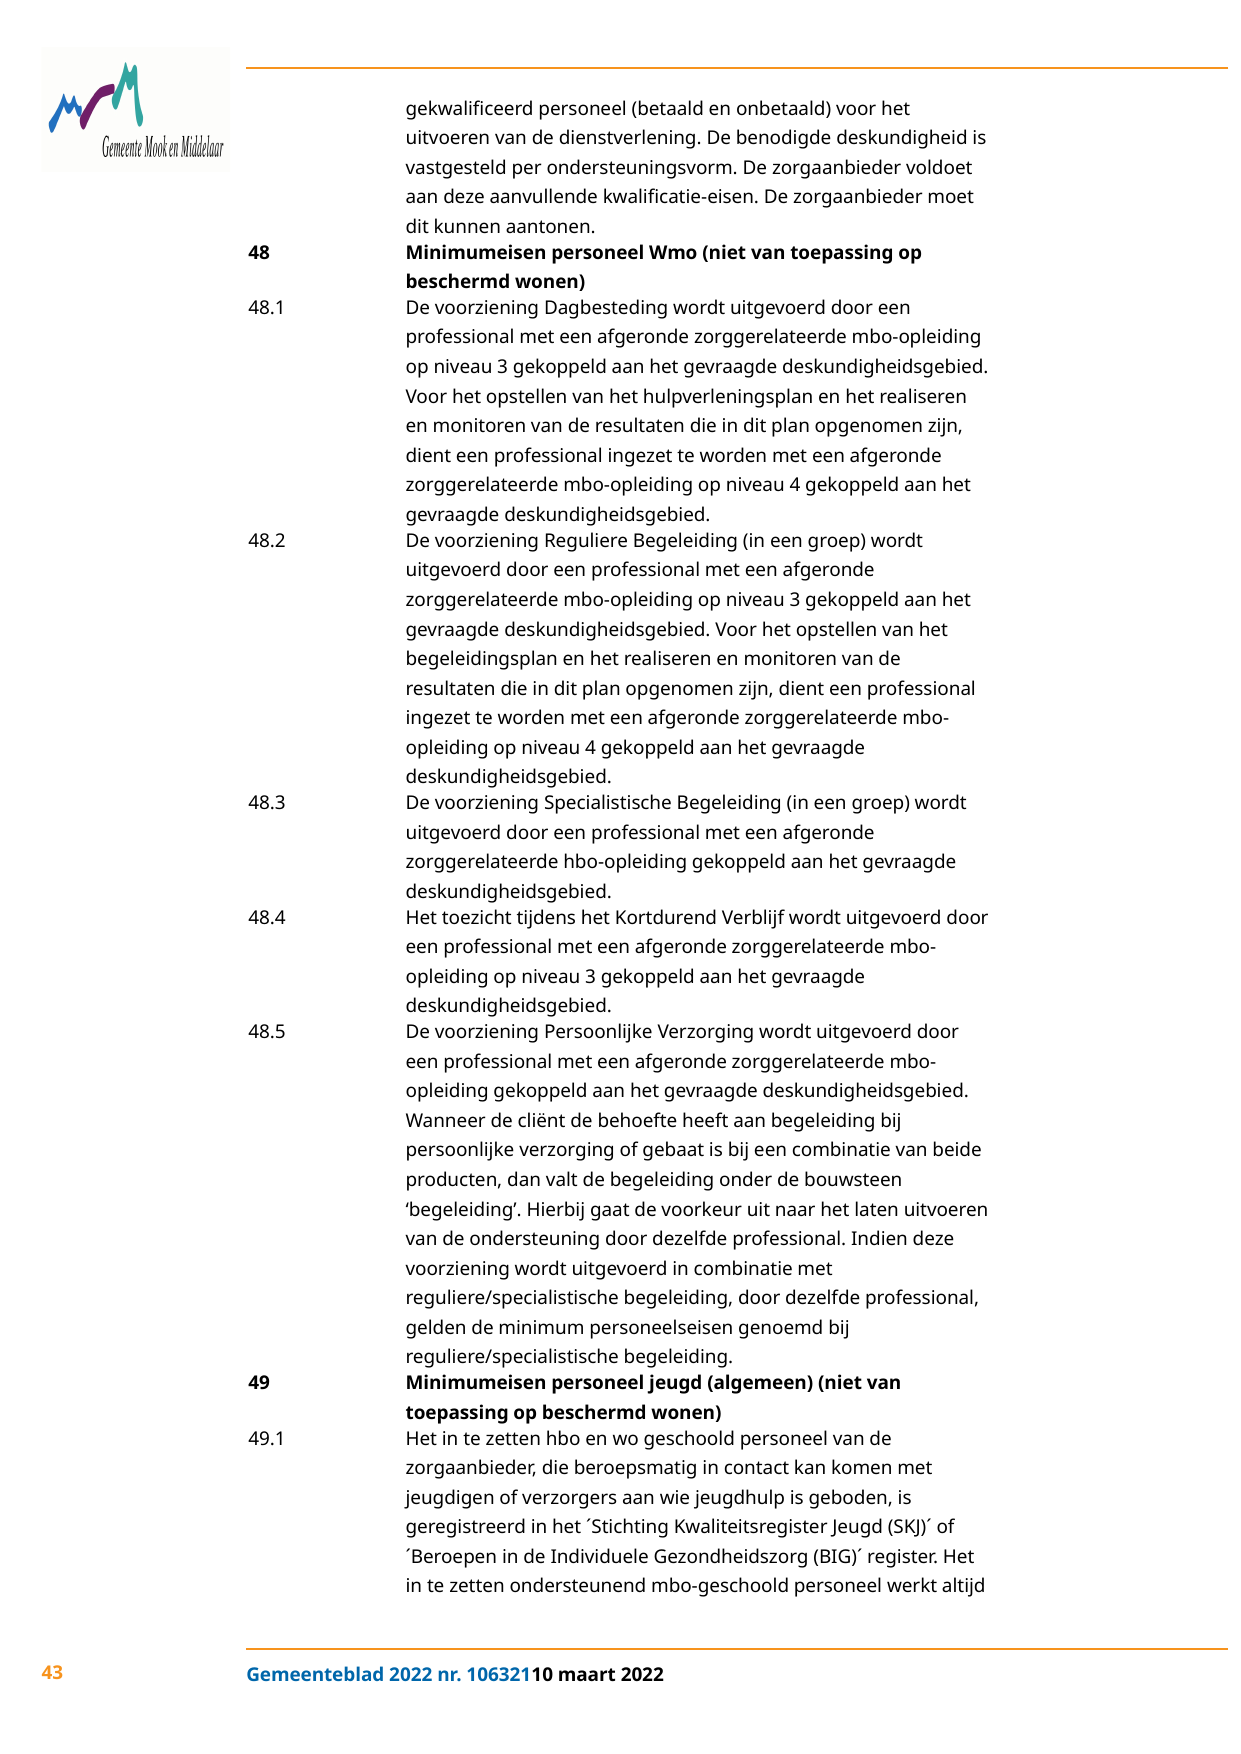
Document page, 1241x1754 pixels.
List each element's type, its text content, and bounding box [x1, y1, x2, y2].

table_cell Minimumeisen personeel jeugd (algemeen) (niet van toepassing op beschermd wonen) [405, 1370, 994, 1425]
table_cell Minimumeisen personeel Wmo (niet van toepassing op beschermd wonen) [405, 239, 994, 294]
table_cell 48.5 [248, 1018, 405, 1369]
table_cell 48 [248, 239, 405, 294]
table_cell De voorziening Reguliere Begeleiding (in een groep) wordt uitgevoerd door een professional met een afgeronde zorggerelateerde mbo-opleiding op niveau 3 gekoppeld aan het gevraagde deskundigheidsgebied. Voor het opstellen van het begeleidingsplan en het realiseren en monitoren van de resultaten die in dit plan opgenomen zijn, dient een professional ingezet te worden met een afgeronde zorggerelateerde mbo-opleiding op niveau 4 gekoppeld aan het gevraagde deskundigheidsgebied. [405, 527, 994, 789]
table_cell Het toezicht tijdens het Kortdurend Verblijf wordt uitgevoerd door een professional met een afgeronde zorggerelateerde mbo-opleiding op niveau 3 gekoppeld aan het gevraagde deskundigheidsgebied. [405, 904, 994, 1018]
table_cell 49 [248, 1370, 405, 1425]
table_cell 48.4 [248, 904, 405, 1018]
picture [41, 47, 231, 172]
table_cell Het in te zetten hbo en wo geschoold personeel van de zorgaanbieder, die beroepsmatig in contact kan komen met jeugdigen of verzorgers aan wie jeugdhulp is geboden, is geregistreerd in het ´Stichting Kwaliteitsregister Jeugd (SKJ)´ of ´Beroepen in de Individuele Gezondheidszorg (BIG)´ register. Het in te zetten ondersteunend mbo-geschoold personeel werkt altijd [405, 1425, 994, 1598]
table_cell De voorziening Persoonlijke Verzorging wordt uitgevoerd door een professional met een afgeronde zorggerelateerde mbo-opleiding gekoppeld aan het gevraagde deskundigheidsgebied. Wanneer de cliënt de behoefte heeft aan begeleiding bij persoonlijke verzorging of gebaat is bij een combinatie van beide producten, dan valt de begeleiding onder de bouwsteen ‘begeleiding’. Hierbij gaat de voorkeur uit naar het laten uitvoeren van de ondersteuning door dezelfde professional. Indien deze voorziening wordt uitgevoerd in combinatie met reguliere/specialistische begeleiding, door dezelfde professional, gelden de minimum personeelseisen genoemd bij reguliere/specialistische begeleiding. [405, 1018, 994, 1369]
table_cell [248, 95, 405, 239]
table_cell gekwalificeerd personeel (betaald en onbetaald) voor het uitvoeren van de dienstverlening. De benodigde deskundigheid is vastgesteld per ondersteuningsvorm. De zorgaanbieder voldoet aan deze aanvullende kwalificatie-eisen. De zorgaanbieder moet dit kunnen aantonen. [405, 95, 994, 239]
table_cell De voorziening Specialistische Begeleiding (in een groep) wordt uitgevoerd door een professional met een afgeronde zorggerelateerde hbo-opleiding gekoppeld aan het gevraagde deskundigheidsgebied. [405, 789, 994, 904]
table_cell 49.1 [248, 1425, 405, 1598]
table_cell De voorziening Dagbesteding wordt uitgevoerd door een professional met een afgeronde zorggerelateerde mbo-opleiding op niveau 3 gekoppeld aan het gevraagde deskundigheidsgebied. Voor het opstellen van het hulpverleningsplan en het realiseren en monitoren van de resultaten die in dit plan opgenomen zijn, dient een professional ingezet te worden met een afgeronde zorggerelateerde mbo-opleiding op niveau 4 gekoppeld aan het gevraagde deskundigheidsgebied. [405, 294, 994, 527]
table_cell 48.3 [248, 789, 405, 904]
table_cell 48.1 [248, 294, 405, 527]
table_cell 48.2 [248, 527, 405, 789]
